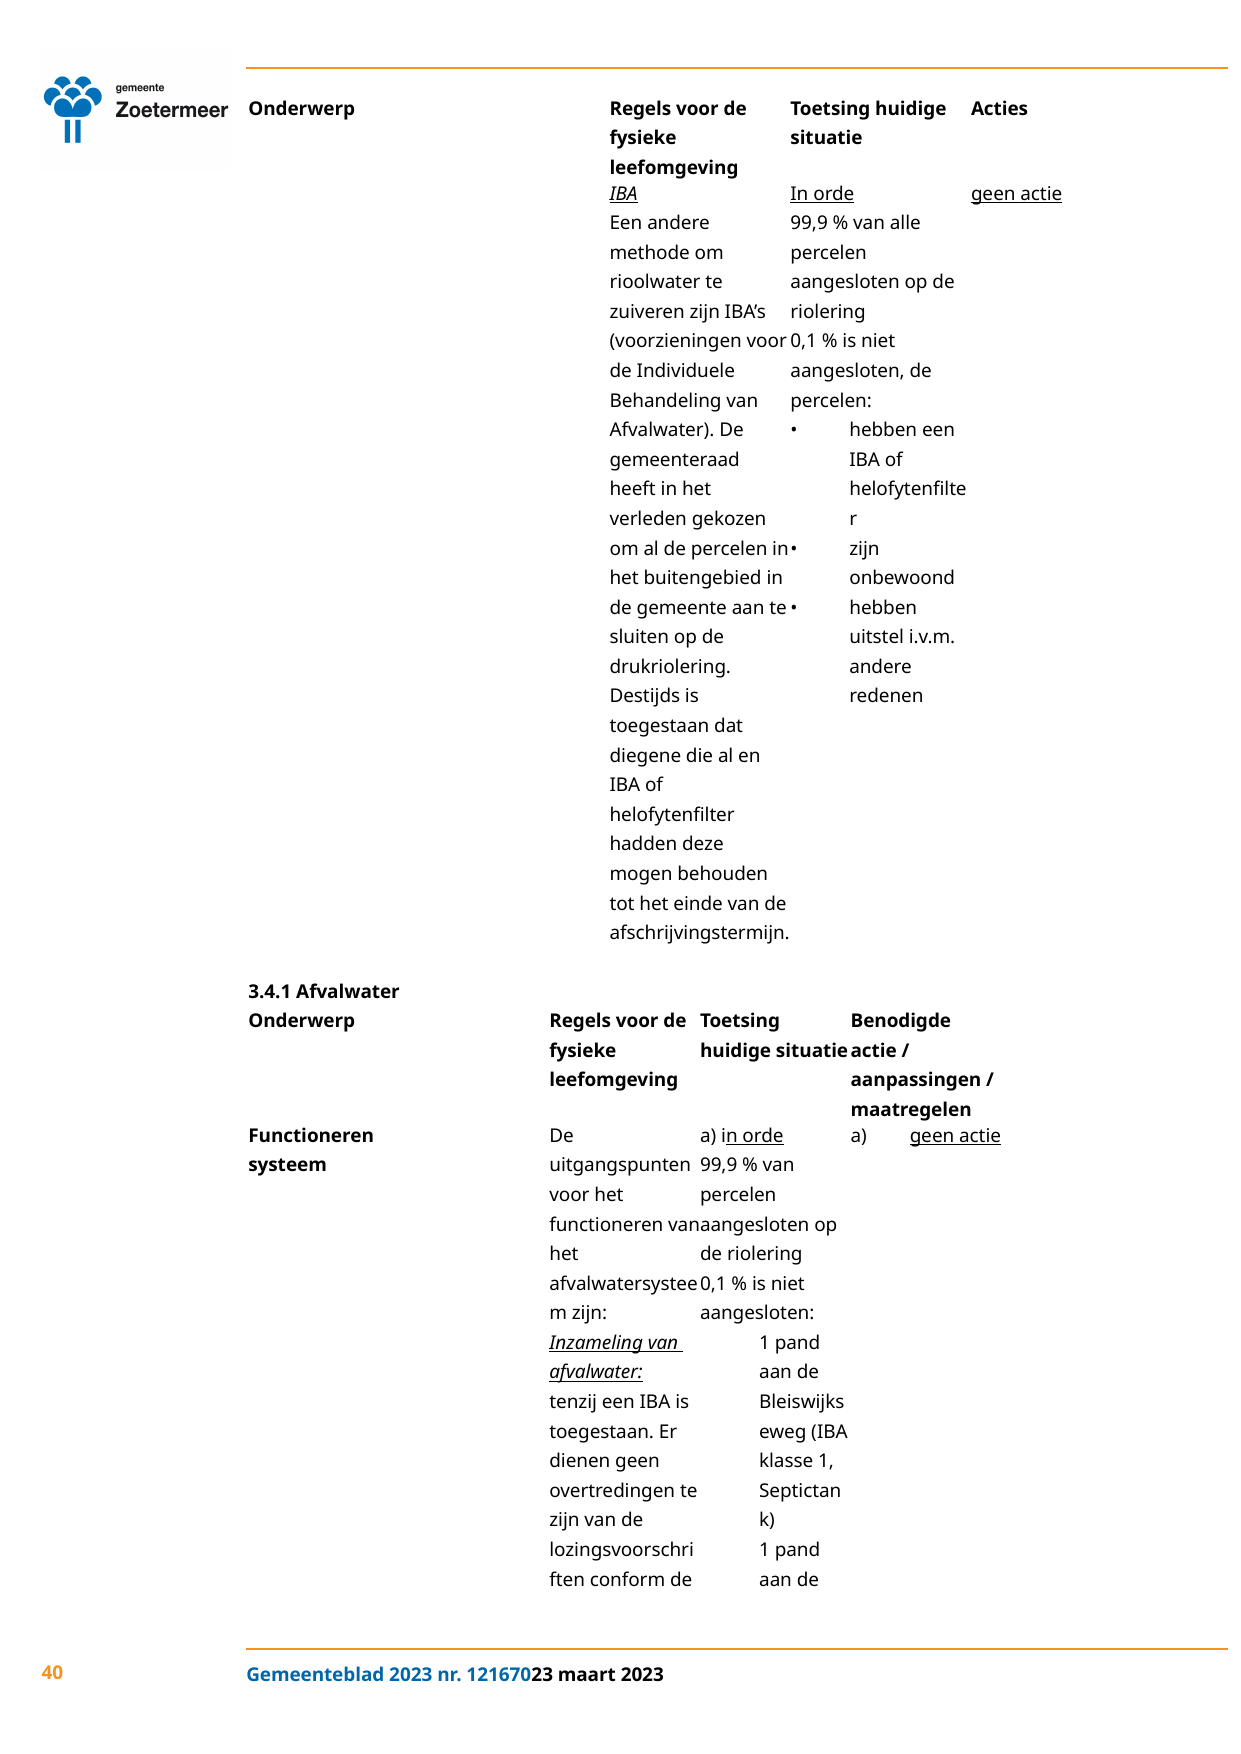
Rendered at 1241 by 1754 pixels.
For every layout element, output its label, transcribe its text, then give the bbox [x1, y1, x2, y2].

table_header Benodigde actie / aanpassingen / maatregelen [850, 1008, 1001, 1122]
table_cell IBA Een andere methode om rioolwater te zuiveren zijn IBA’s (voorzieningen voor de Individuele Behandeling van Afvalwater). De gemeenteraad heeft in het verleden gekozen om al de percelen in het buitengebied in de gemeente aan te sluiten op de drukriolering. Destijds is toegestaan dat diegene die al en IBA of helofytenfilter hadden deze mogen behouden tot het einde van de afschrijvingstermijn. [609, 180, 790, 945]
text 3.4.1 Afvalwater [248, 978, 1152, 1003]
table_header [1001, 1008, 1152, 1122]
table_header Toetsing huidige situatie [790, 95, 971, 180]
table_header Toetsing huidige situatie [700, 1008, 850, 1122]
table_cell De uitgangspunten voor het functioneren van het afvalwatersysteem zijn: Inzameling van afvalwater: tenzij een IBA is toegestaan. Er dienen geen overtredingen te zijn van de lozingsvoorschriften conform de [549, 1122, 700, 1591]
picture [41, 47, 231, 172]
table_header [429, 95, 609, 180]
table_cell geen actie [850, 1122, 1152, 1591]
table_header Regels voor de fysieke leefomgeving [549, 1008, 700, 1122]
table_cell [399, 1122, 549, 1591]
table_cell [248, 180, 429, 945]
table_cell a) in orde 99,9 % van percelen aangesloten op de riolering 0,1 % is niet aangesloten: 1 pand aan de Bleiswijkseweg (IBA klasse 1, Septictank) 1 pand aan de [700, 1122, 850, 1591]
table_cell In orde 99,9 % van alle percelen aangesloten op de riolering 0,1 % is niet aangesloten, de percelen: hebben een IBA of helofytenfilter zijn onbewoond hebben uitstel i.v.m. andere redenen [790, 180, 971, 945]
table_header Regels voor de fysieke leefomgeving [609, 95, 790, 180]
table_header Acties [971, 95, 1152, 180]
table_header [399, 1008, 549, 1122]
table_cell Functioneren systeem [248, 1122, 398, 1591]
table_cell geen actie [971, 180, 1152, 945]
table_header Onderwerp [248, 95, 429, 180]
table_cell [429, 180, 609, 945]
table_header Onderwerp [248, 1008, 398, 1122]
